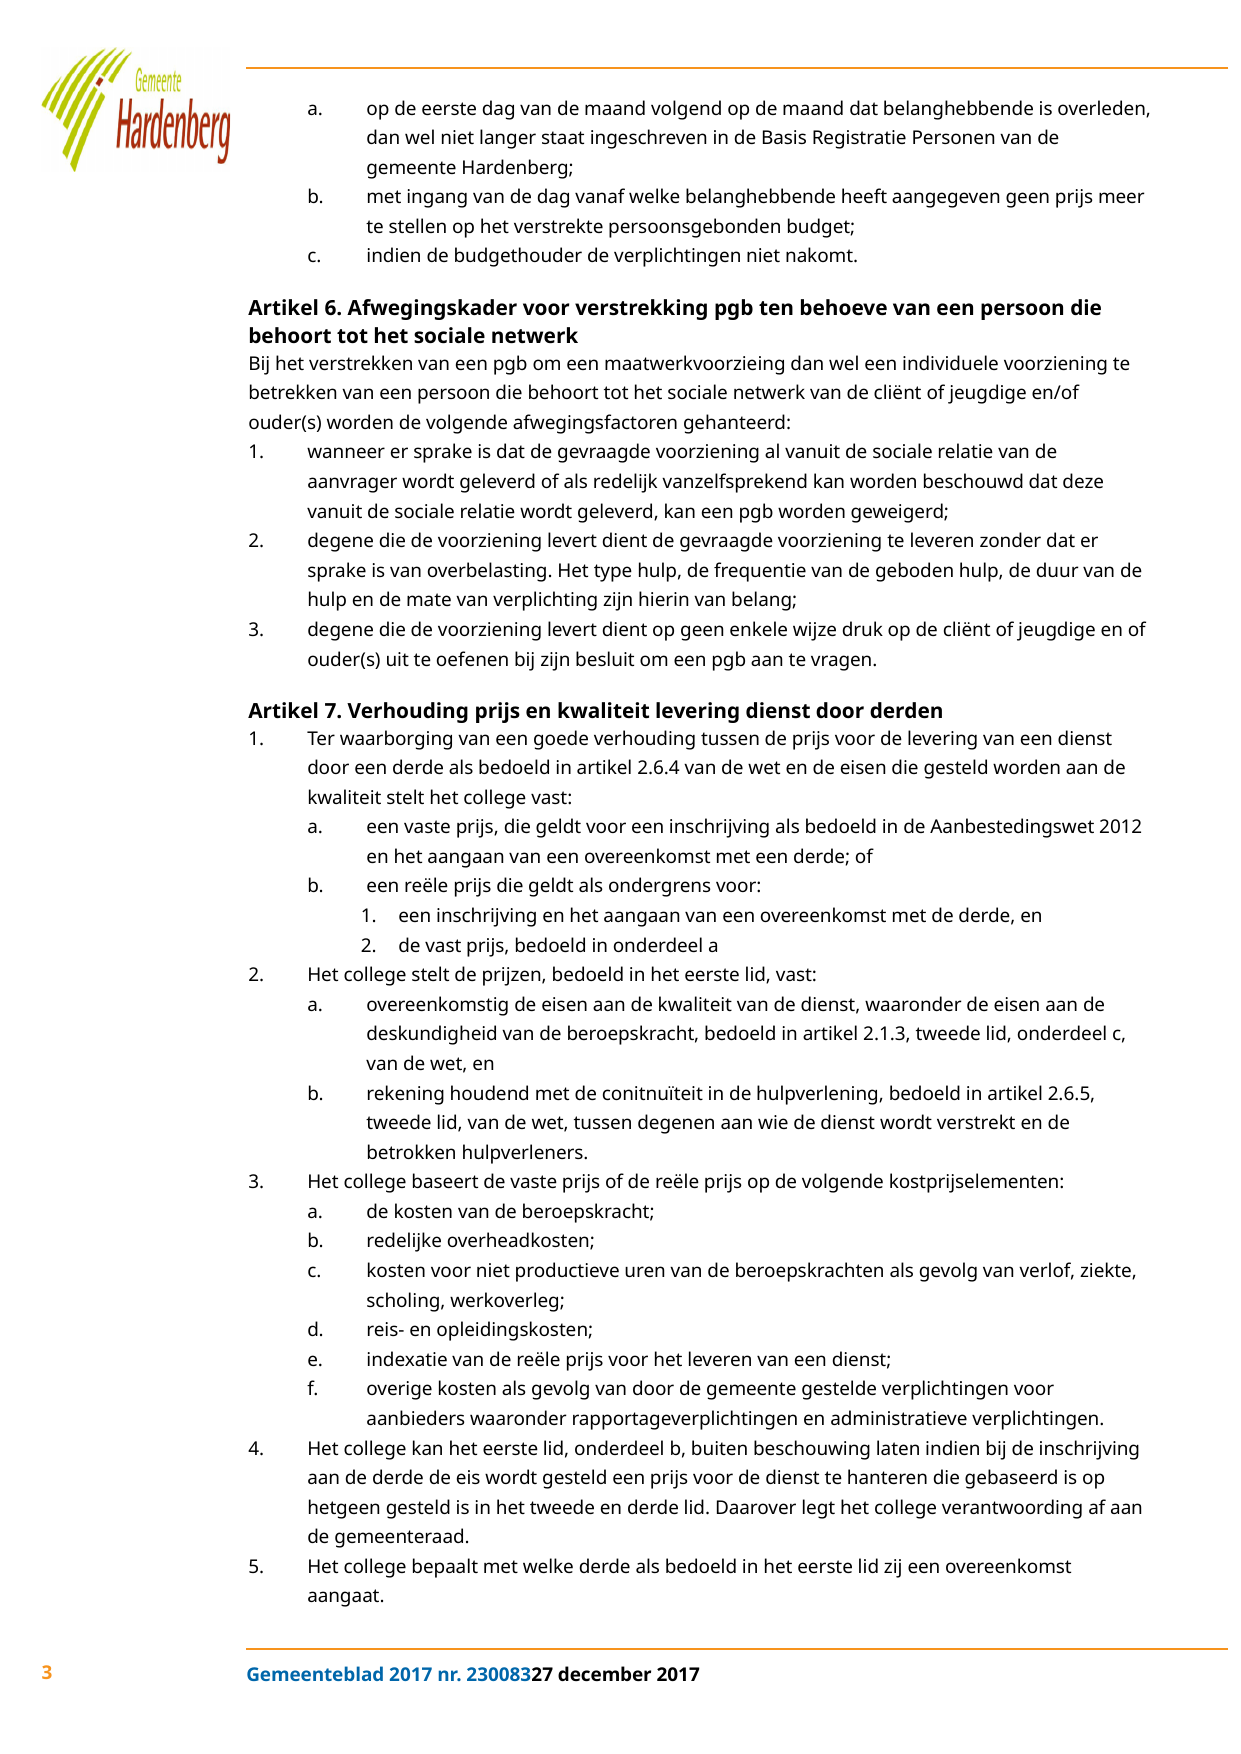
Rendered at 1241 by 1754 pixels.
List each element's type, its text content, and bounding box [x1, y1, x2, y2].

list Het college kan het eerste lid, onderdeel b, buiten beschouwing laten indien bij de inschrijving aan de derde de eis wordt gesteld een prijs voor de dienst te hanteren die gebaseerd is op hetgeen gesteld is in het tweede en derde lid. Daarover legt het college verantwoording af aan de gemeenteraad. [248, 1435, 1152, 1549]
text Artikel 7. Verhouding prijs en kwaliteit levering dienst door derden [248, 696, 1152, 725]
list overige kosten als gevolg van door de gemeente gestelde verplichtingen voor aanbieders waaronder rapportageverplichtingen en administratieve verplichtingen. [307, 1376, 1152, 1431]
picture [41, 47, 231, 172]
list de kosten van de beroepskracht; [307, 1198, 1152, 1224]
text Bij het verstrekken van een pgb om een maatwerkvoorzieing dan wel een individuele voorziening te betrekken van een persoon die behoort tot het sociale netwerk van de cliënt of jeugdige en/of ouder(s) worden de volgende afwegingsfactoren gehanteerd: [248, 350, 1152, 435]
list Het college bepaalt met welke derde als bedoeld in het eerste lid zij een overeenkomst aangaat. [248, 1553, 1152, 1608]
list een vaste prijs, die geldt voor een inschrijving als bedoeld in de Aanbestedingswet 2012 en het aangaan van een overeenkomst met een derde; of [307, 813, 1152, 869]
list kosten voor niet productieve uren van de beroepskrachten als gevolg van verlof, ziekte, scholing, werkoverleg; [307, 1257, 1152, 1312]
list indexatie van de reële prijs voor het leveren van een dienst; [307, 1346, 1152, 1372]
list rekening houdend met de conitnuïteit in de hulpverlening, bedoeld in artikel 2.6.5, tweede lid, van de wet, tussen degenen aan wie de dienst wordt verstrekt en de betrokken hulpverleners. [307, 1080, 1152, 1164]
list op de eerste dag van de maand volgend op de maand dat belanghebbende is overleden, dan wel niet langer staat ingeschreven in de Basis Registratie Personen van de gemeente Hardenberg; [307, 95, 1152, 180]
list redelijke overheadkosten; [307, 1228, 1152, 1253]
list wanneer er sprake is dat de gevraagde voorziening al vanuit de sociale relatie van de aanvrager wordt geleverd of als redelijk vanzelfsprekend kan worden beschouwd dat deze vanuit de sociale relatie wordt geleverd, kan een pgb worden geweigerd; [248, 439, 1152, 524]
list een reële prijs die geldt als ondergrens voor: [307, 873, 1152, 898]
list Het college stelt de prijzen, bedoeld in het eerste lid, vast: [248, 961, 1152, 987]
text Artikel 6. Afwegingskader voor verstrekking pgb ten behoeve van een persoon die behoort tot het sociale netwerk [248, 293, 1152, 350]
list indien de budgethouder de verplichtingen niet nakomt. [307, 243, 1152, 268]
list Het college baseert de vaste prijs of de reële prijs op de volgende kostprijselementen: [248, 1168, 1152, 1194]
list Ter waarborging van een goede verhouding tussen de prijs voor de levering van een dienst door een derde als bedoeld in artikel 2.6.4 van de wet en de eisen die gesteld worden aan de kwaliteit stelt het college vast: [248, 725, 1152, 809]
list overeenkomstig de eisen aan de kwaliteit van de dienst, waaronder de eisen aan de deskundigheid van de beroepskracht, bedoeld in artikel 2.1.3, tweede lid, onderdeel c, van de wet, en [307, 991, 1152, 1076]
list degene die de voorziening levert dient op geen enkele wijze druk op de cliënt of jeugdige en of ouder(s) uit te oefenen bij zijn besluit om een pgb aan te vragen. [248, 616, 1152, 672]
list de vast prijs, bedoeld in onderdeel a [361, 932, 1152, 957]
list een inschrijving en het aangaan van een overeenkomst met de derde, en [361, 902, 1152, 928]
list reis- en opleidingskosten; [307, 1316, 1152, 1342]
list met ingang van de dag vanaf welke belanghebbende heeft aangegeven geen prijs meer te stellen op het verstrekte persoonsgebonden budget; [307, 183, 1152, 239]
list degene die de voorziening levert dient de gevraagde voorziening te leveren zonder dat er sprake is van overbelasting. Het type hulp, de frequentie van de geboden hulp, de duur van de hulp en de mate van verplichting zijn hierin van belang; [248, 527, 1152, 612]
